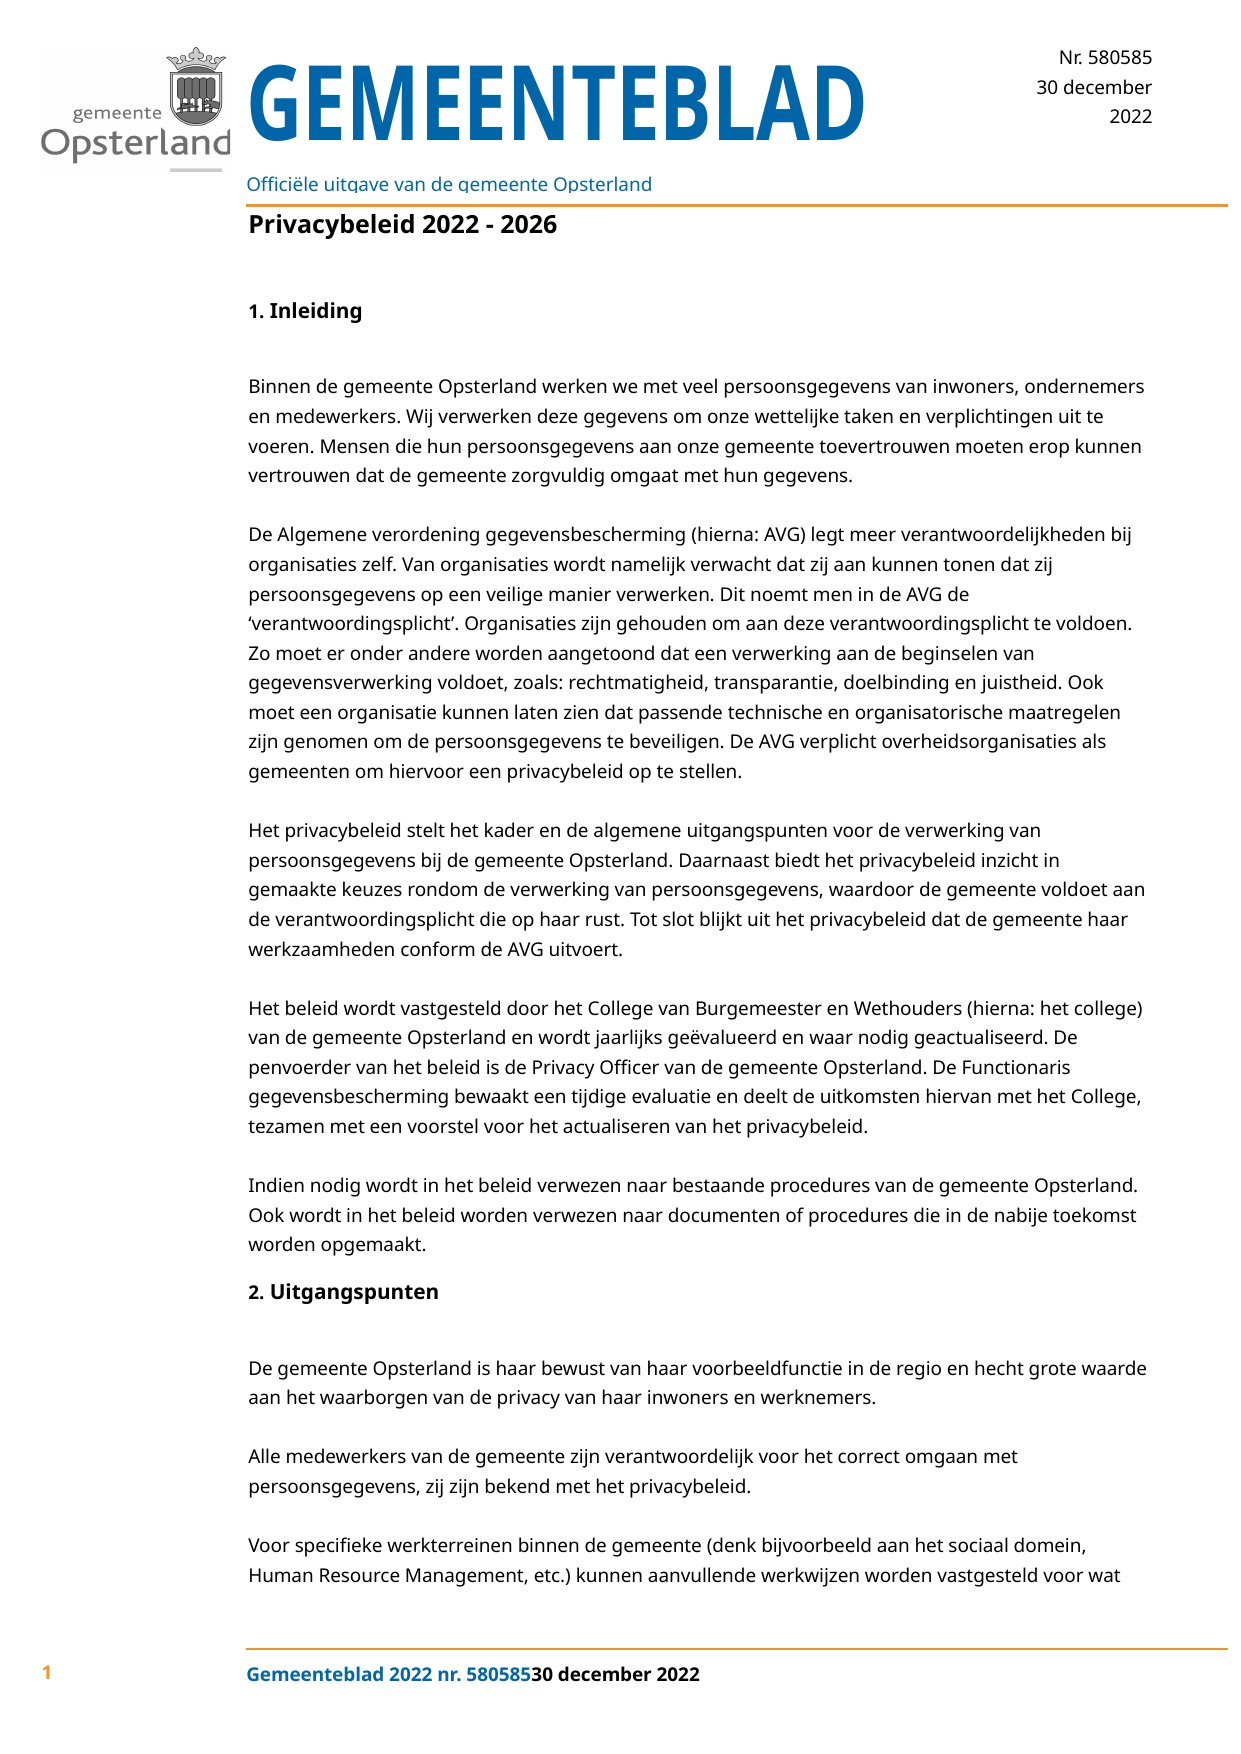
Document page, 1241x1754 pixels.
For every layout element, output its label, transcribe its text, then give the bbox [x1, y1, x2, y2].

text Alle medewerkers van de gemeente zijn verantwoordelijk voor het correct omgaan met persoonsgegevens, zij zijn bekend met het privacybeleid. [248, 1444, 1152, 1499]
text Het privacybeleid stelt het kader en de algemene uitgangspunten voor de verwerking van persoonsgegevens bij de gemeente Opsterland. Daarnaast biedt het privacybeleid inzicht in gemaakte keuzes rondom de verwerking van persoonsgegevens, waardoor de gemeente voldoet aan de verantwoordingsplicht die op haar rust. Tot slot blijkt uit het privacybeleid dat de gemeente haar werkzaamheden conform de AVG uitvoert. [248, 817, 1152, 962]
text De gemeente Opsterland is haar bewust van haar voorbeeldfunctie in de regio en hecht grote waarde aan het waarborgen van de privacy van haar inwoners en werknemers. [248, 1355, 1152, 1410]
text Indien nodig wordt in het beleid verwezen naar bestaande procedures van de gemeente Opsterland. Ook wordt in het beleid worden verwezen naar documenten of procedures die in de nabije toekomst worden opgemaakt. [248, 1172, 1152, 1257]
text Het beleid wordt vastgesteld door het College van Burgemeester en Wethouders (hierna: het college) van de gemeente Opsterland en wordt jaarlijks geëvalueerd en waar nodig geactualiseerd. De penvoerder van het beleid is de Privacy Officer van de gemeente Opsterland. De Functionaris gegevensbescherming bewaakt een tijdige evaluatie en deelt de uitkomsten hiervan met het College, tezamen met een voorstel voor het actualiseren van het privacybeleid. [248, 995, 1152, 1139]
picture [41, 47, 231, 172]
text Binnen de gemeente Opsterland werken we met veel persoonsgegevens van inwoners, ondernemers en medewerkers. Wij verwerken deze gegevens om onze wettelijke taken en verplichtingen uit te voeren. Mensen die hun persoonsgegevens aan onze gemeente toevertrouwen moeten erop kunnen vertrouwen dat de gemeente zorgvuldig omgaat met hun gegevens. [248, 374, 1152, 488]
text Voor specifieke werkterreinen binnen de gemeente (denk bijvoorbeeld aan het sociaal domein, Human Resource Management, etc.) kunnen aanvullende werkwijzen worden vastgesteld voor wat [248, 1532, 1152, 1588]
text Privacybeleid 2022 - 2026 [248, 207, 1152, 241]
text 2. Uitgangspunten [248, 1277, 1152, 1306]
text 1. Inleiding [248, 296, 1152, 324]
text De Algemene verordening gegevensbescherming (hierna: AVG) legt meer verantwoordelijkheden bij organisaties zelf. Van organisaties wordt namelijk verwacht dat zij aan kunnen tonen dat zij persoonsgegevens op een veilige manier verwerken. Dit noemt men in de AVG de ‘verantwoordingsplicht’. Organisaties zijn gehouden om aan deze verantwoordingsplicht te voldoen. Zo moet er onder andere worden aangetoond dat een verwerking aan de beginselen van gegevensverwerking voldoet, zoals: rechtmatigheid, transparantie, doelbinding en juistheid. Ook moet een organisatie kunnen laten zien dat passende technische en organisatorische maatregelen zijn genomen om de persoonsgegevens te beveiligen. De AVG verplicht overheidsorganisaties als gemeenten om hiervoor een privacybeleid op te stellen. [248, 522, 1152, 784]
